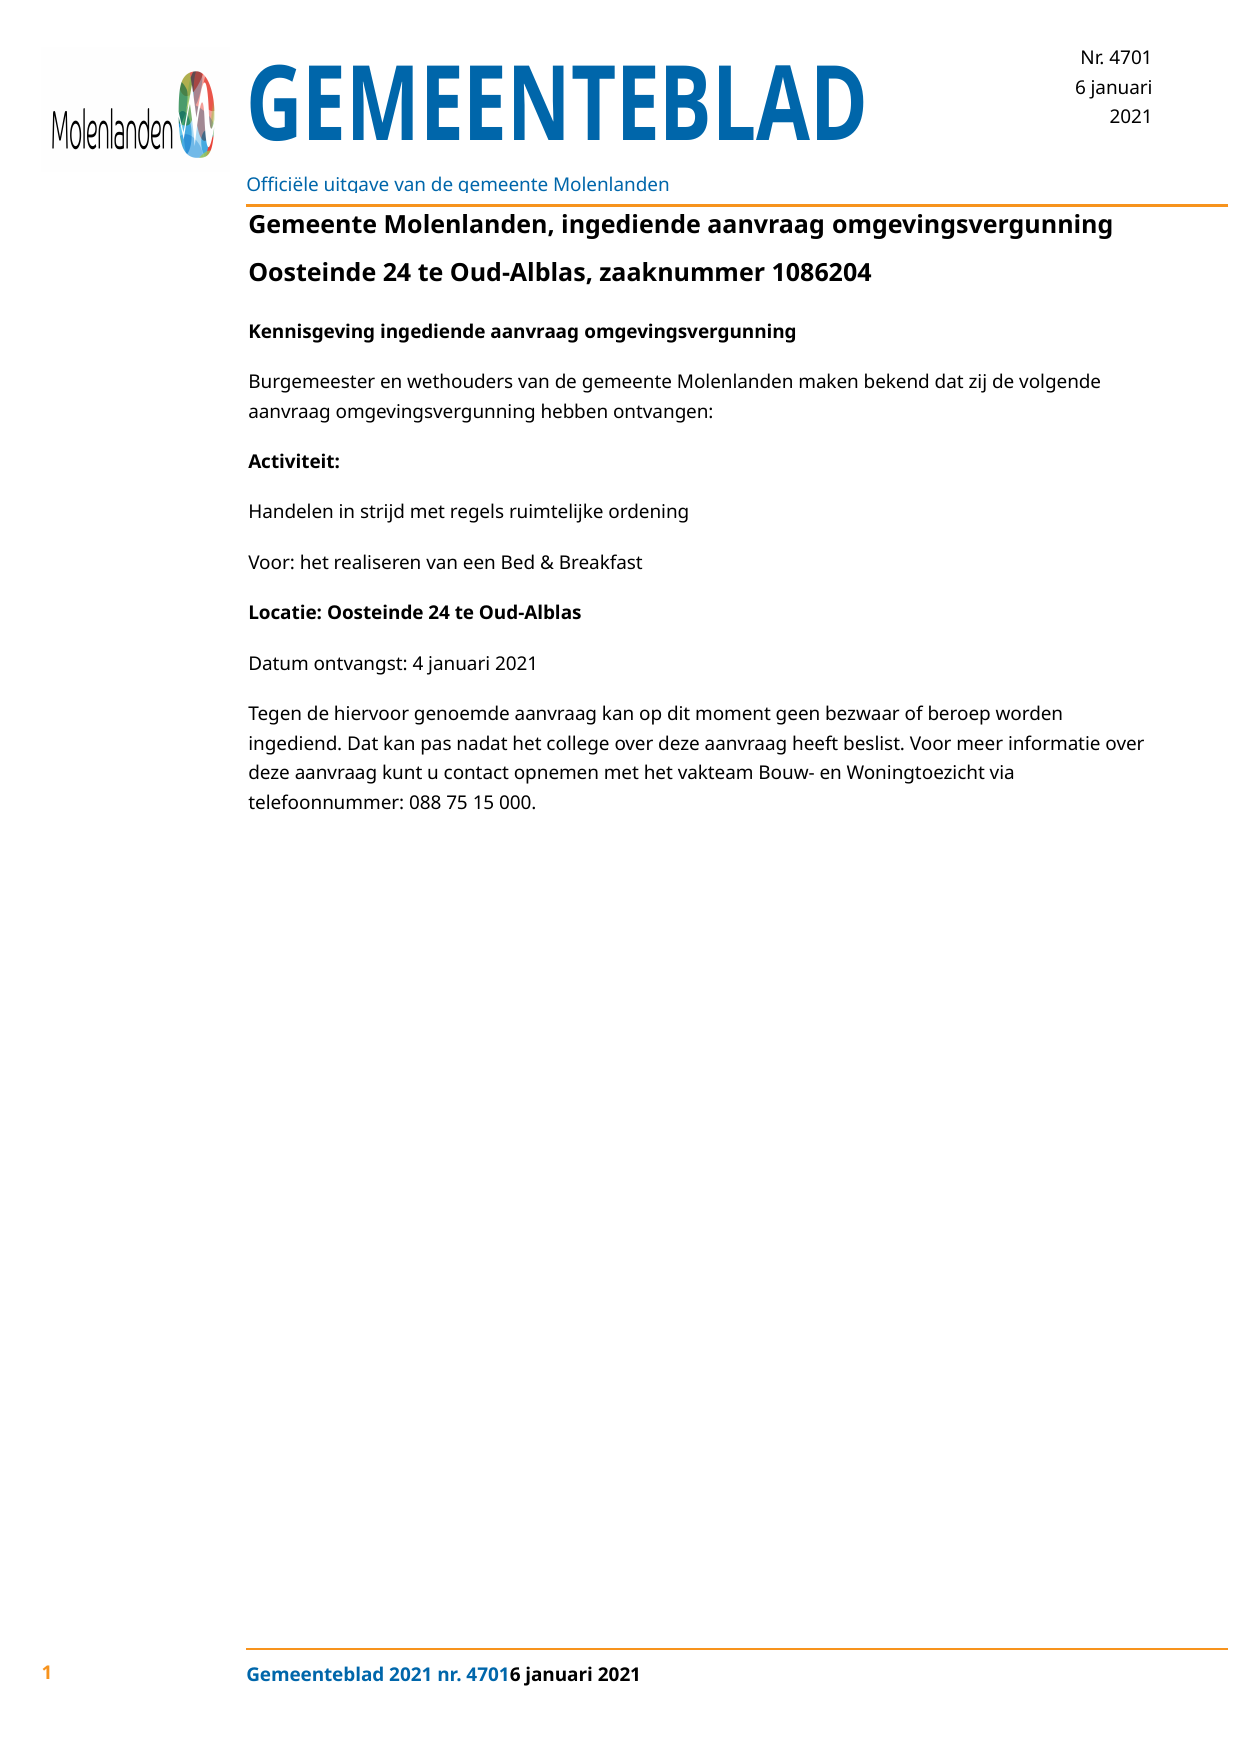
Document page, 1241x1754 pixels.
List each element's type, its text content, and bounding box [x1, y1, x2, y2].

text Gemeente Molenlanden, ingediende aanvraag omgevingsvergunning Oosteinde 24 te Oud-Alblas, zaaknummer 1086204 [248, 207, 1152, 288]
text Activiteit: [248, 448, 1152, 474]
text Kennisgeving ingediende aanvraag omgevingsvergunning [248, 318, 1152, 344]
text Burgemeester en wethouders van de gemeente Molenlanden maken bekend dat zij de volgende aanvraag omgevingsvergunning hebben ontvangen: [248, 368, 1152, 424]
text Voor: het realiseren van een Bed & Breakfast [248, 549, 1152, 575]
text Handelen in strijd met regels ruimtelijke ordening [248, 499, 1152, 524]
text Datum ontvangst: 4 januari 2021 [248, 650, 1152, 676]
text Tegen de hiervoor genoemde aanvraag kan op dit moment geen bezwaar of beroep worden ingediend. Dat kan pas nadat het college over deze aanvraag heeft beslist. Voor meer informatie over deze aanvraag kunt u contact opnemen met het vakteam Bouw- en Woningtoezicht via telefoonnummer: 088 75 15 000. [248, 700, 1152, 815]
text Locatie: Oosteinde 24 te Oud-Alblas [248, 599, 1152, 625]
picture [41, 47, 231, 172]
